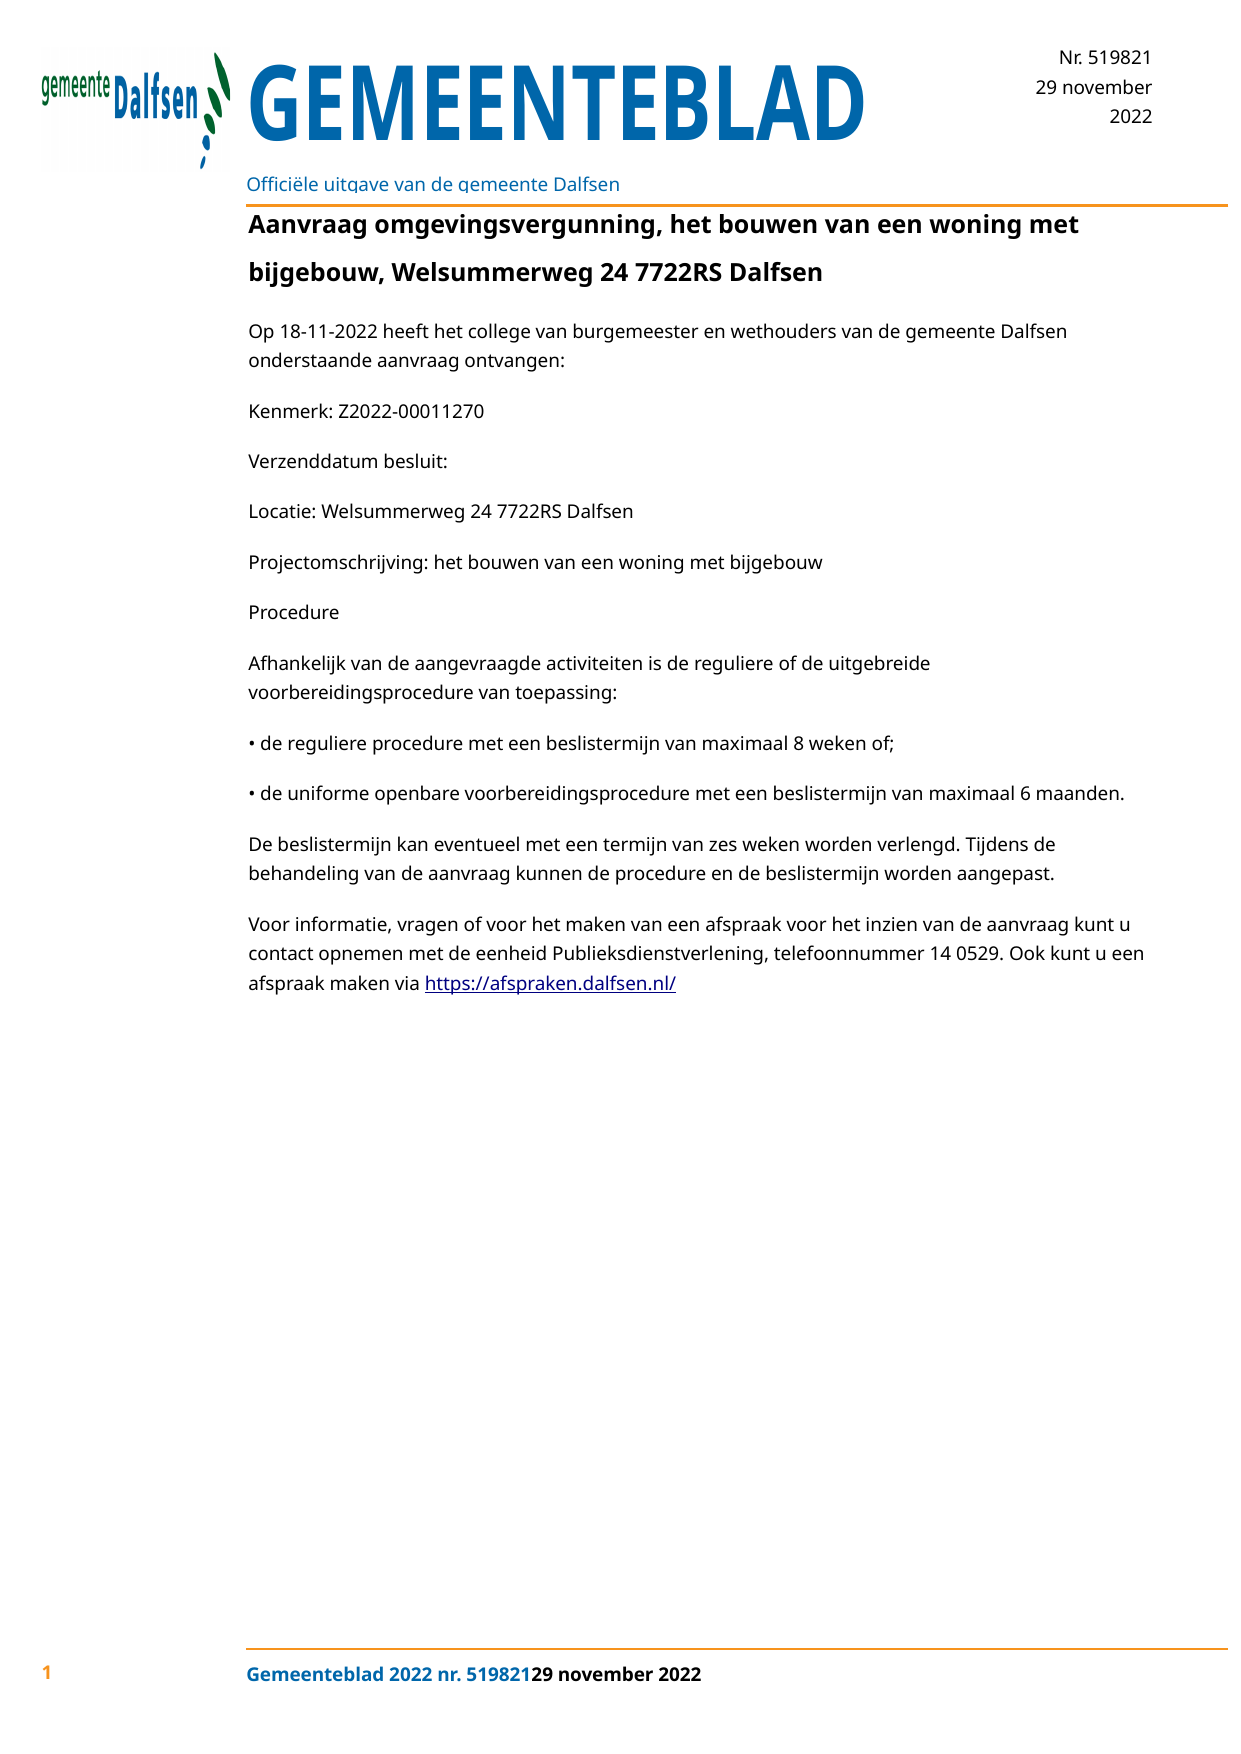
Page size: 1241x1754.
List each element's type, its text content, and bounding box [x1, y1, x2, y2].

text Voor informatie, vragen of voor het maken van een afspraak voor het inzien van de aanvraag kunt u contact opnemen met de eenheid Publieksdienstverlening, telefoonnummer 14 0529. Ook kunt u een afspraak maken via https://afspraken.dalfsen.nl/ [248, 911, 1152, 996]
picture [41, 47, 231, 172]
text Locatie: Welsummerweg 24 7722RS Dalfsen [248, 499, 1152, 524]
text Procedure [248, 599, 1152, 625]
text Kenmerk: Z2022-00011270 [248, 398, 1152, 424]
text • de uniforme openbare voorbereidingsprocedure met een beslistermijn van maximaal 6 maanden. [248, 780, 1152, 806]
text Op 18-11-2022 heeft het college van burgemeester en wethouders van de gemeente Dalfsen onderstaande aanvraag ontvangen: [248, 318, 1152, 373]
text Projectomschrijving: het bouwen van een woning met bijgebouw [248, 549, 1152, 575]
text De beslistermijn kan eventueel met een termijn van zes weken worden verlengd. Tijdens de behandeling van de aanvraag kunnen de procedure en de beslistermijn worden aangepast. [248, 831, 1152, 886]
text Verzenddatum besluit: [248, 448, 1152, 474]
text Aanvraag omgevingsvergunning, het bouwen van een woning met bijgebouw, Welsummerweg 24 7722RS Dalfsen [248, 207, 1152, 288]
text Afhankelijk van de aangevraagde activiteiten is de reguliere of de uitgebreide voorbereidingsprocedure van toepassing: [248, 650, 1152, 705]
text • de reguliere procedure met een beslistermijn van maximaal 8 weken of; [248, 730, 1152, 756]
